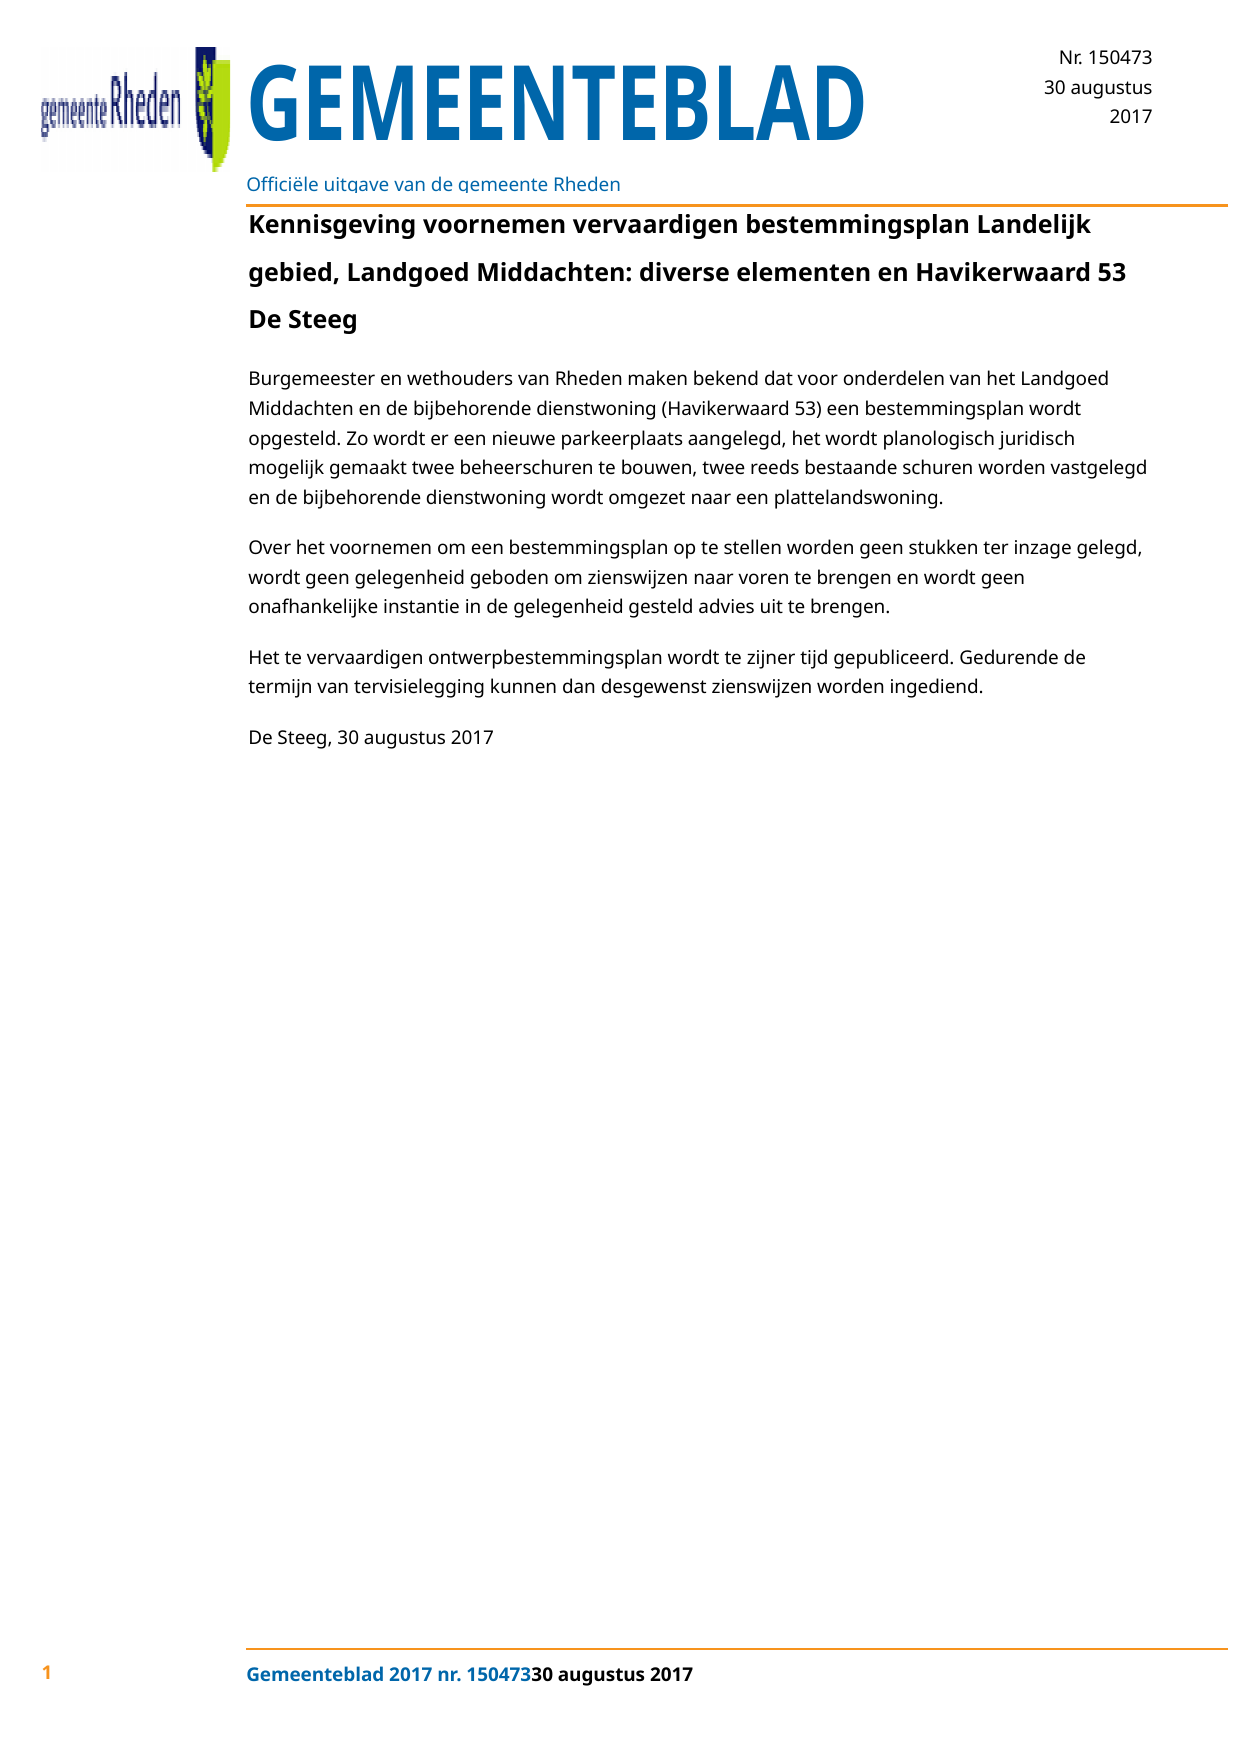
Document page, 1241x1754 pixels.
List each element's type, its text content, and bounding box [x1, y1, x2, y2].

text Over het voornemen om een bestemmingsplan op te stellen worden geen stukken ter inzage gelegd, wordt geen gelegenheid geboden om zienswijzen naar voren te brengen en wordt geen onafhankelijke instantie in de gelegenheid gesteld advies uit te brengen. [248, 534, 1152, 619]
text De Steeg, 30 augustus 2017 [248, 724, 1152, 749]
picture [41, 47, 231, 172]
text Het te vervaardigen ontwerpbestemmingsplan wordt te zijner tijd gepubliceerd. Gedurende de termijn van tervisielegging kunnen dan desgewenst zienswijzen worden ingediend. [248, 644, 1152, 699]
text Burgemeester en wethouders van Rheden maken bekend dat voor onderdelen van het Landgoed Middachten en de bijbehorende dienstwoning (Havikerwaard 53) een bestemmingsplan wordt opgesteld. Zo wordt er een nieuwe parkeerplaats aangelegd, het wordt planologisch juridisch mogelijk gemaakt twee beheerschuren te bouwen, twee reeds bestaande schuren worden vastgelegd en de bijbehorende dienstwoning wordt omgezet naar een plattelandswoning. [248, 366, 1152, 509]
text Kennisgeving voornemen vervaardigen bestemmingsplan Landelijk gebied, Landgoed Middachten: diverse elementen en Havikerwaard 53 De Steeg [248, 207, 1152, 336]
